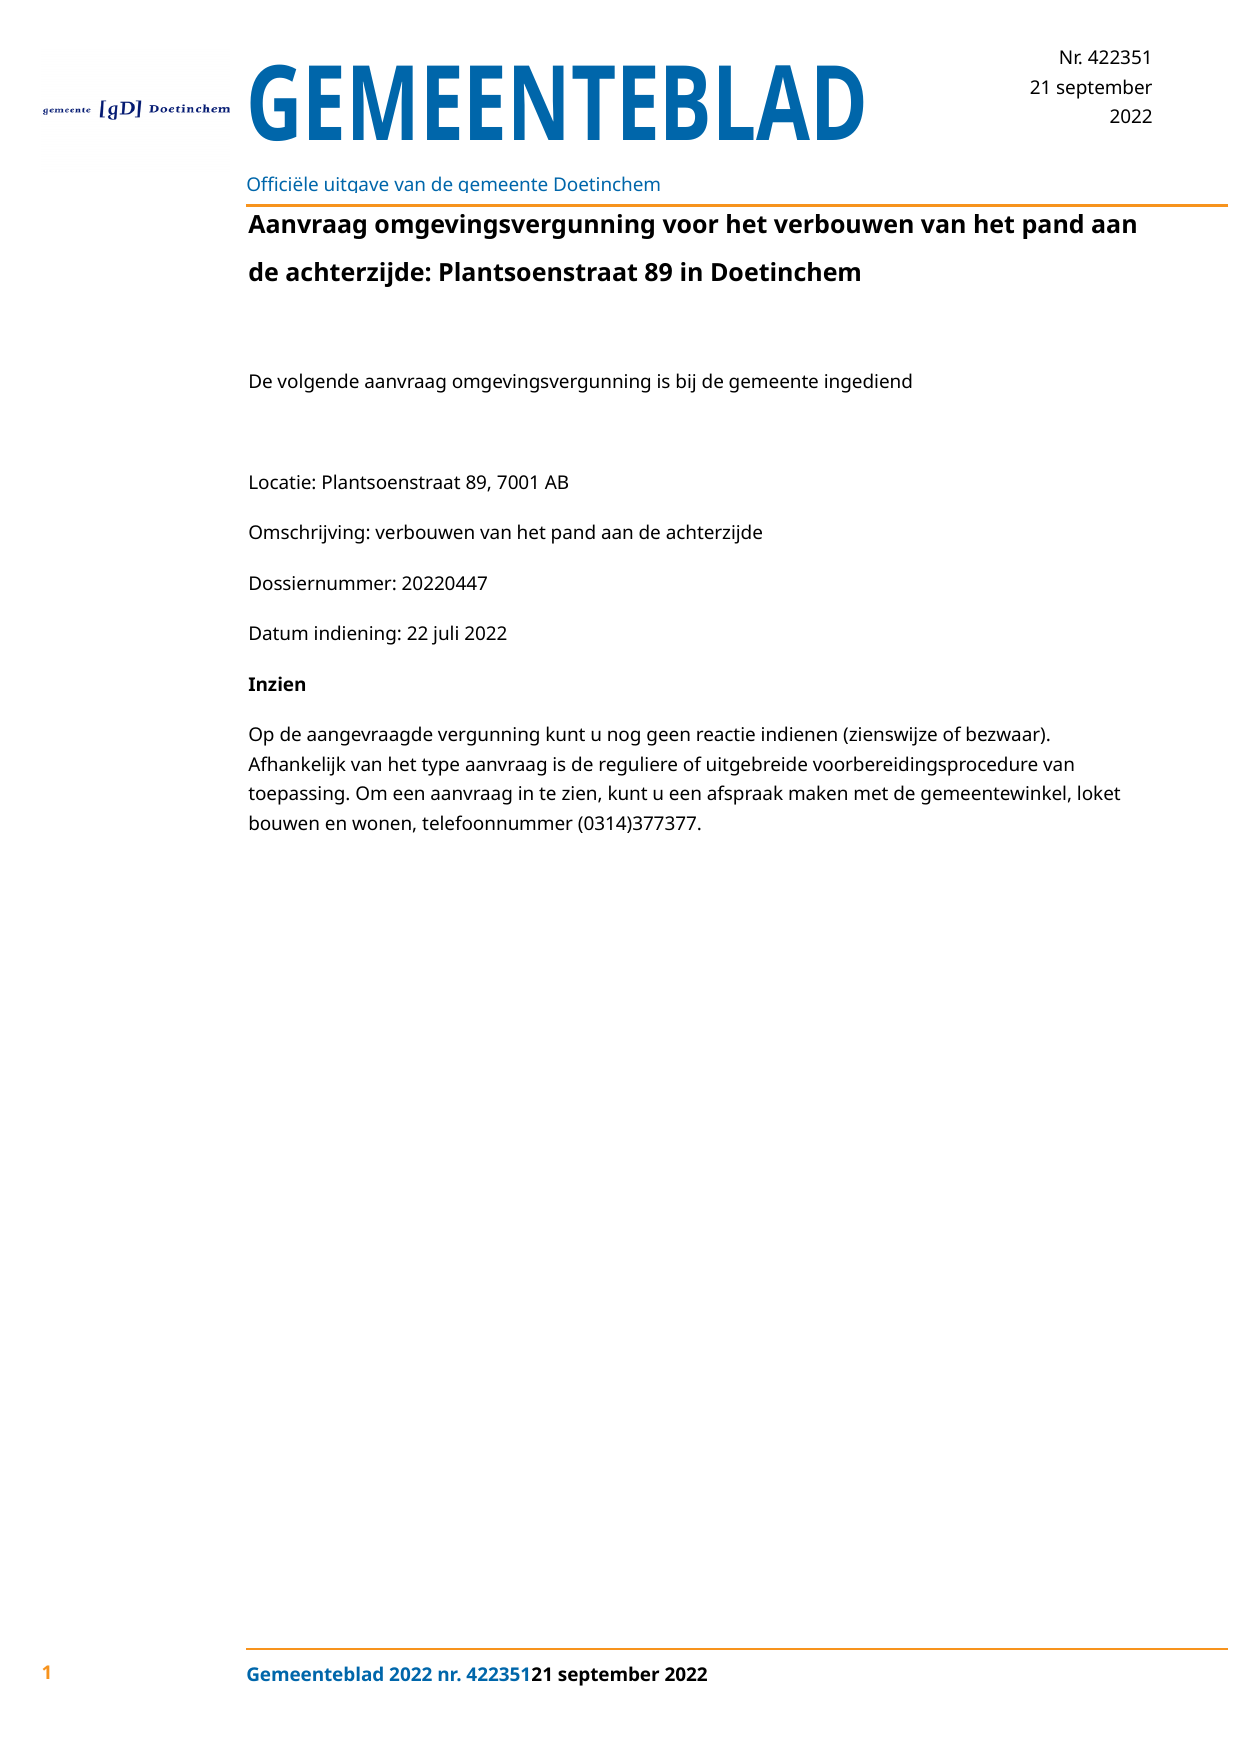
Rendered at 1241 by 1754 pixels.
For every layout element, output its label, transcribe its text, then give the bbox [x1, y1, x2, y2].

text Op de aangevraagde vergunning kunt u nog geen reactie indienen (zienswijze of bezwaar). Afhankelijk van het type aanvraag is de reguliere of uitgebreide voorbereidingsprocedure van toepassing. Om een aanvraag in te zien, kunt u een afspraak maken met de gemeentewinkel, loket bouwen en wonen, telefoonnummer (0314)377377. [248, 721, 1152, 836]
text Dossiernummer: 20220447 [248, 570, 1152, 596]
text Datum indiening: 22 juli 2022 [248, 620, 1152, 646]
text De volgende aanvraag omgevingsvergunning is bij de gemeente ingediend [248, 368, 1152, 394]
text Locatie: Plantsoenstraat 89, 7001 AB [248, 469, 1152, 495]
text Omschrijving: verbouwen van het pand aan de achterzijde [248, 519, 1152, 545]
text Aanvraag omgevingsvergunning voor het verbouwen van het pand aan de achterzijde: Plantsoenstraat 89 in Doetinchem [248, 207, 1152, 288]
text Inzien [248, 671, 1152, 697]
picture [41, 47, 231, 172]
